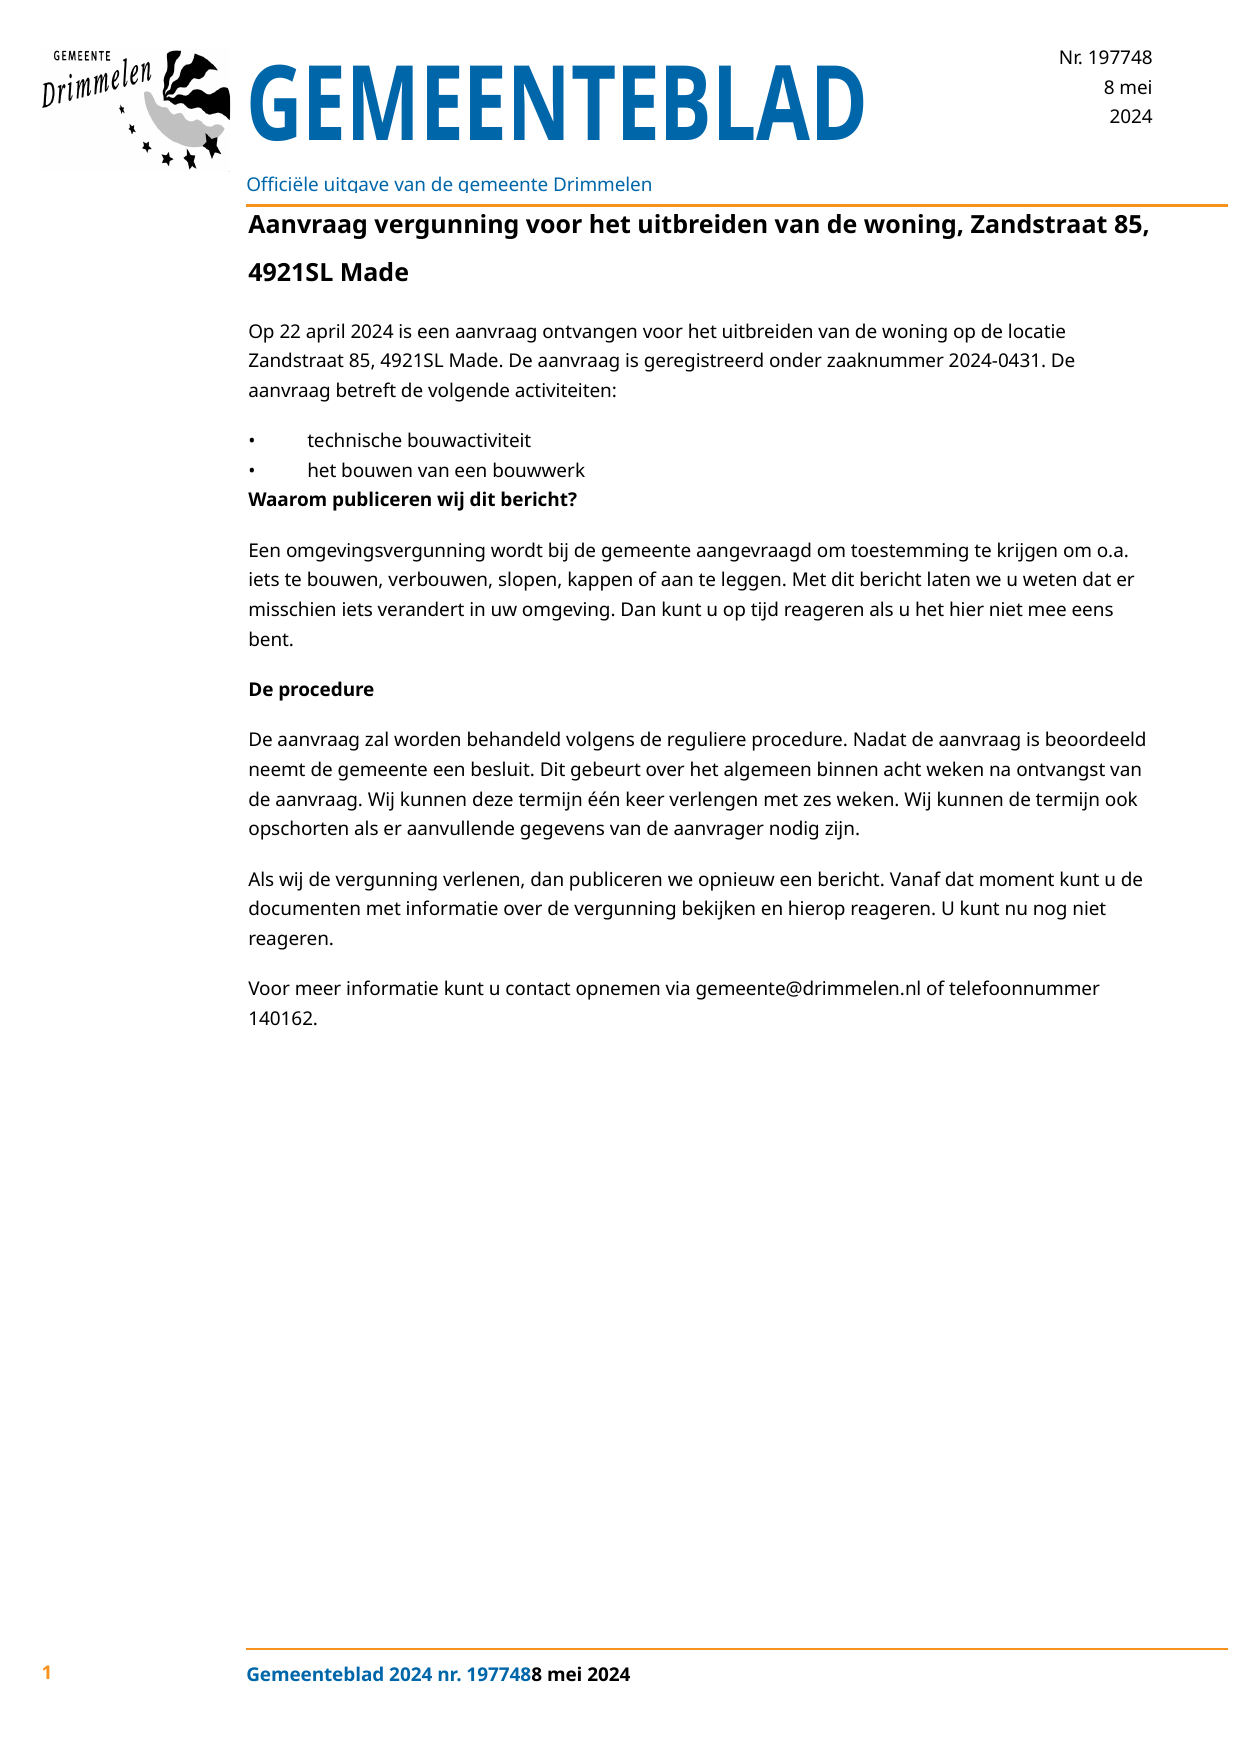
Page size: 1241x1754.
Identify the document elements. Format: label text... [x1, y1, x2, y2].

text Als wij de vergunning verlenen, dan publiceren we opnieuw een bericht. Vanaf dat moment kunt u de documenten met informatie over de vergunning bekijken en hierop reageren. U kunt nu nog niet reageren. [248, 866, 1152, 951]
text De aanvraag zal worden behandeld volgens de reguliere procedure. Nadat de aanvraag is beoordeeld neemt de gemeente een besluit. Dit gebeurt over het algemeen binnen acht weken na ontvangst van de aanvraag. Wij kunnen deze termijn één keer verlengen met zes weken. Wij kunnen de termijn ook opschorten als er aanvullende gegevens van de aanvrager nodig zijn. [248, 727, 1152, 841]
text Op 22 april 2024 is een aanvraag ontvangen voor het uitbreiden van de woning op de locatie Zandstraat 85, 4921SL Made. De aanvraag is geregistreerd onder zaaknummer 2024-0431. De aanvraag betreft de volgende activiteiten: [248, 318, 1152, 403]
text Voor meer informatie kunt u contact opnemen via gemeente@drimmelen.nl of telefoonnummer 140162. [248, 975, 1152, 1031]
text De procedure [248, 676, 1152, 702]
text Waarom publiceren wij dit bericht? [248, 487, 1152, 512]
picture [41, 47, 231, 172]
list het bouwen van een bouwwerk [248, 457, 1152, 483]
list technische bouwactiviteit [248, 427, 1152, 453]
text Een omgevingsvergunning wordt bij de gemeente aangevraagd om toestemming te krijgen om o.a. iets te bouwen, verbouwen, slopen, kappen of aan te leggen. Met dit bericht laten we u weten dat er misschien iets verandert in uw omgeving. Dan kunt u op tijd reageren als u het hier niet mee eens bent. [248, 537, 1152, 652]
text Aanvraag vergunning voor het uitbreiden van de woning, Zandstraat 85, 4921SL Made [248, 207, 1152, 288]
